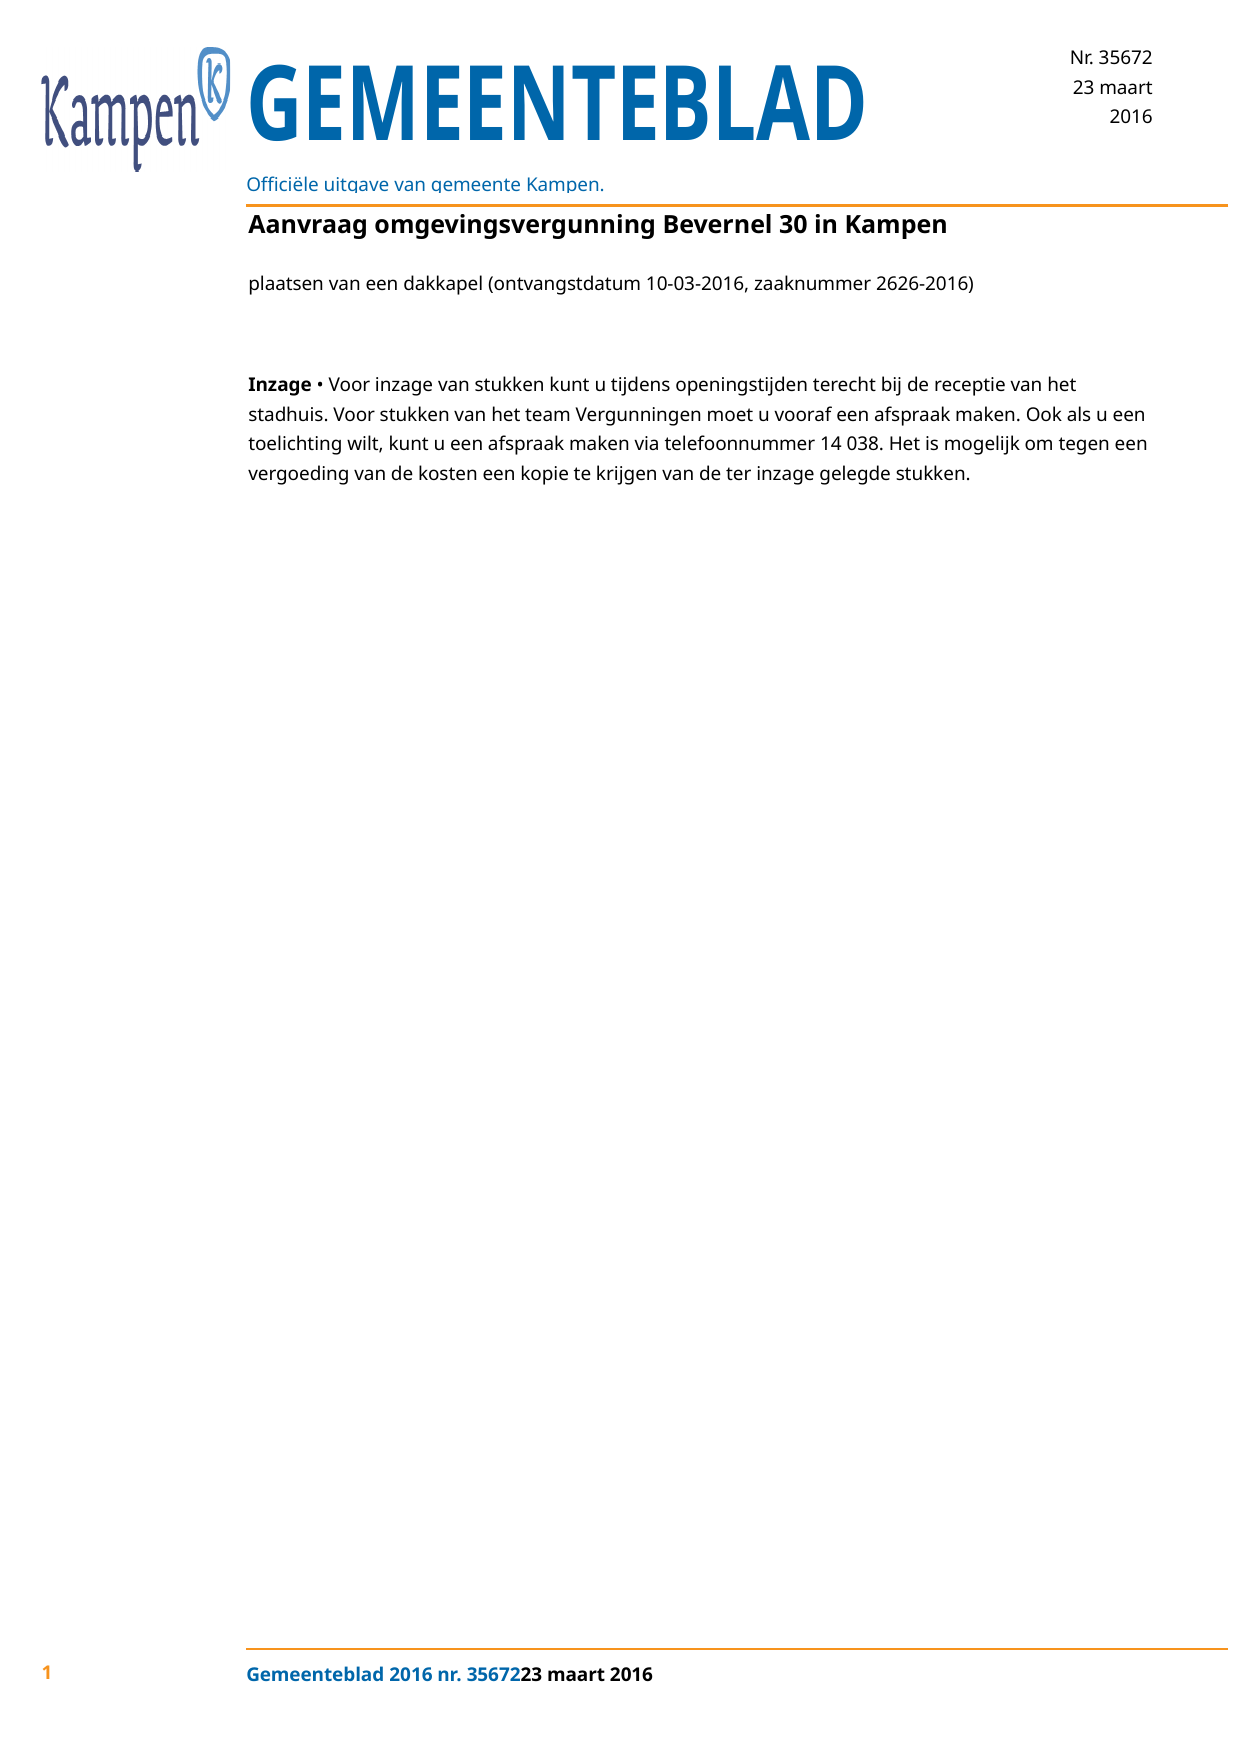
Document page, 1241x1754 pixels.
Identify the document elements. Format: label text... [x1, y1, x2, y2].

text plaatsen van een dakkapel (ontvangstdatum 10-03-2016, zaaknummer 2626-2016) [248, 270, 1152, 296]
text Inzage • Voor inzage van stukken kunt u tijdens openingstijden terecht bij de receptie van het stadhuis. Voor stukken van het team Vergunningen moet u vooraf een afspraak maken. Ook als u een toelichting wilt, kunt u een afspraak maken via telefoonnummer 14 038. Het is mogelijk om tegen een vergoeding van de kosten een kopie te krijgen van de ter inzage gelegde stukken. [248, 371, 1152, 486]
picture [41, 47, 231, 172]
text Aanvraag omgevingsvergunning Bevernel 30 in Kampen [248, 207, 1152, 241]
